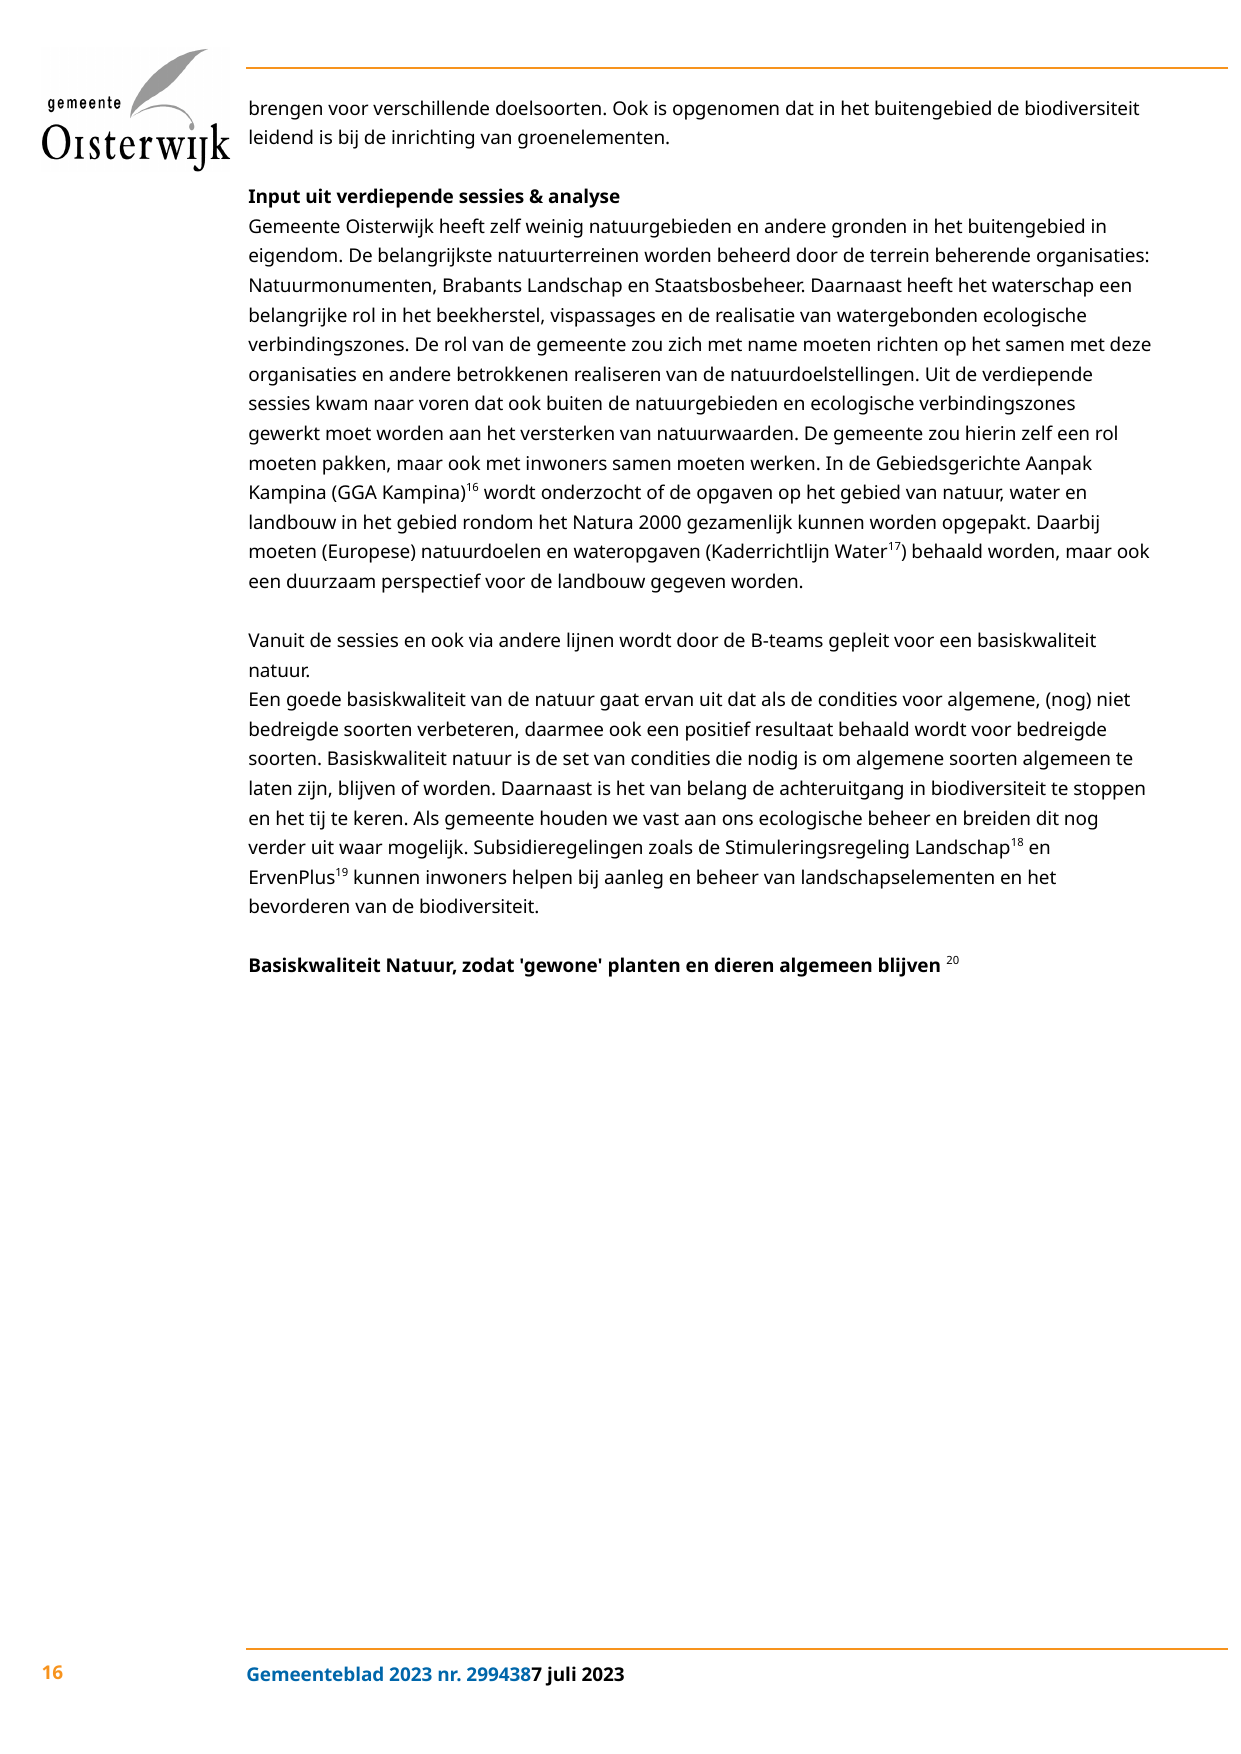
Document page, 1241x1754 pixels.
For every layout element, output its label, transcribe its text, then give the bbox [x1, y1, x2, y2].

text brengen voor verschillende doelsoorten. Ook is opgenomen dat in het buitengebied de biodiversiteit leidend is bij de inrichting van groenelementen. [248, 95, 1152, 150]
text Gemeente Oisterwijk heeft zelf weinig natuurgebieden en andere gronden in het buitengebied in eigendom. De belangrijkste natuurterreinen worden beheerd door de terrein beherende organisaties: Natuurmonumenten, Brabants Landschap en Staatsbosbeheer. Daarnaast heeft het waterschap een belangrijke rol in het beekherstel, vispassages en de realisatie van watergebonden ecologische verbindingszones. De rol van de gemeente zou zich met name moeten richten op het samen met deze organisaties en andere betrokkenen realiseren van de natuurdoelstellingen. Uit de verdiepende sessies kwam naar voren dat ook buiten de natuurgebieden en ecologische verbindingszones gewerkt moet worden aan het versterken van natuurwaarden. De gemeente zou hierin zelf een rol moeten pakken, maar ook met inwoners samen moeten werken. In de Gebiedsgerichte Aanpak Kampina (GGA Kampina)16 wordt onderzocht of de opgaven op het gebied van natuur, water en landbouw in het gebied rondom het Natura 2000 gezamenlijk kunnen worden opgepakt. Daarbij moeten (Europese) natuurdoelen en wateropgaven (Kaderrichtlijn Water17) behaald worden, maar ook een duurzaam perspectief voor de landbouw gegeven worden. [248, 213, 1152, 594]
picture [41, 47, 231, 172]
text Vanuit de sessies en ook via andere lijnen wordt door de B-teams gepleit voor een basiskwaliteit natuur. [248, 627, 1152, 683]
text Input uit verdiepende sessies & analyse [248, 183, 1152, 209]
text Een goede basiskwaliteit van de natuur gaat ervan uit dat als de condities voor algemene, (nog) niet bedreigde soorten verbeteren, daarmee ook een positief resultaat behaald wordt voor bedreigde soorten. Basiskwaliteit natuur is de set van condities die nodig is om algemene soorten algemeen te laten zijn, blijven of worden. Daarnaast is het van belang de achteruitgang in biodiversiteit te stoppen en het tij te keren. Als gemeente houden we vast aan ons ecologische beheer en breiden dit nog verder uit waar mogelijk. Subsidieregelingen zoals de Stimuleringsregeling Landschap18 en ErvenPlus19 kunnen inwoners helpen bij aanleg en beheer van landschapselementen en het bevorderen van de biodiversiteit. [248, 686, 1152, 919]
text Basiskwaliteit Natuur, zodat 'gewone' planten en dieren algemeen blijven 20 [248, 953, 1152, 978]
